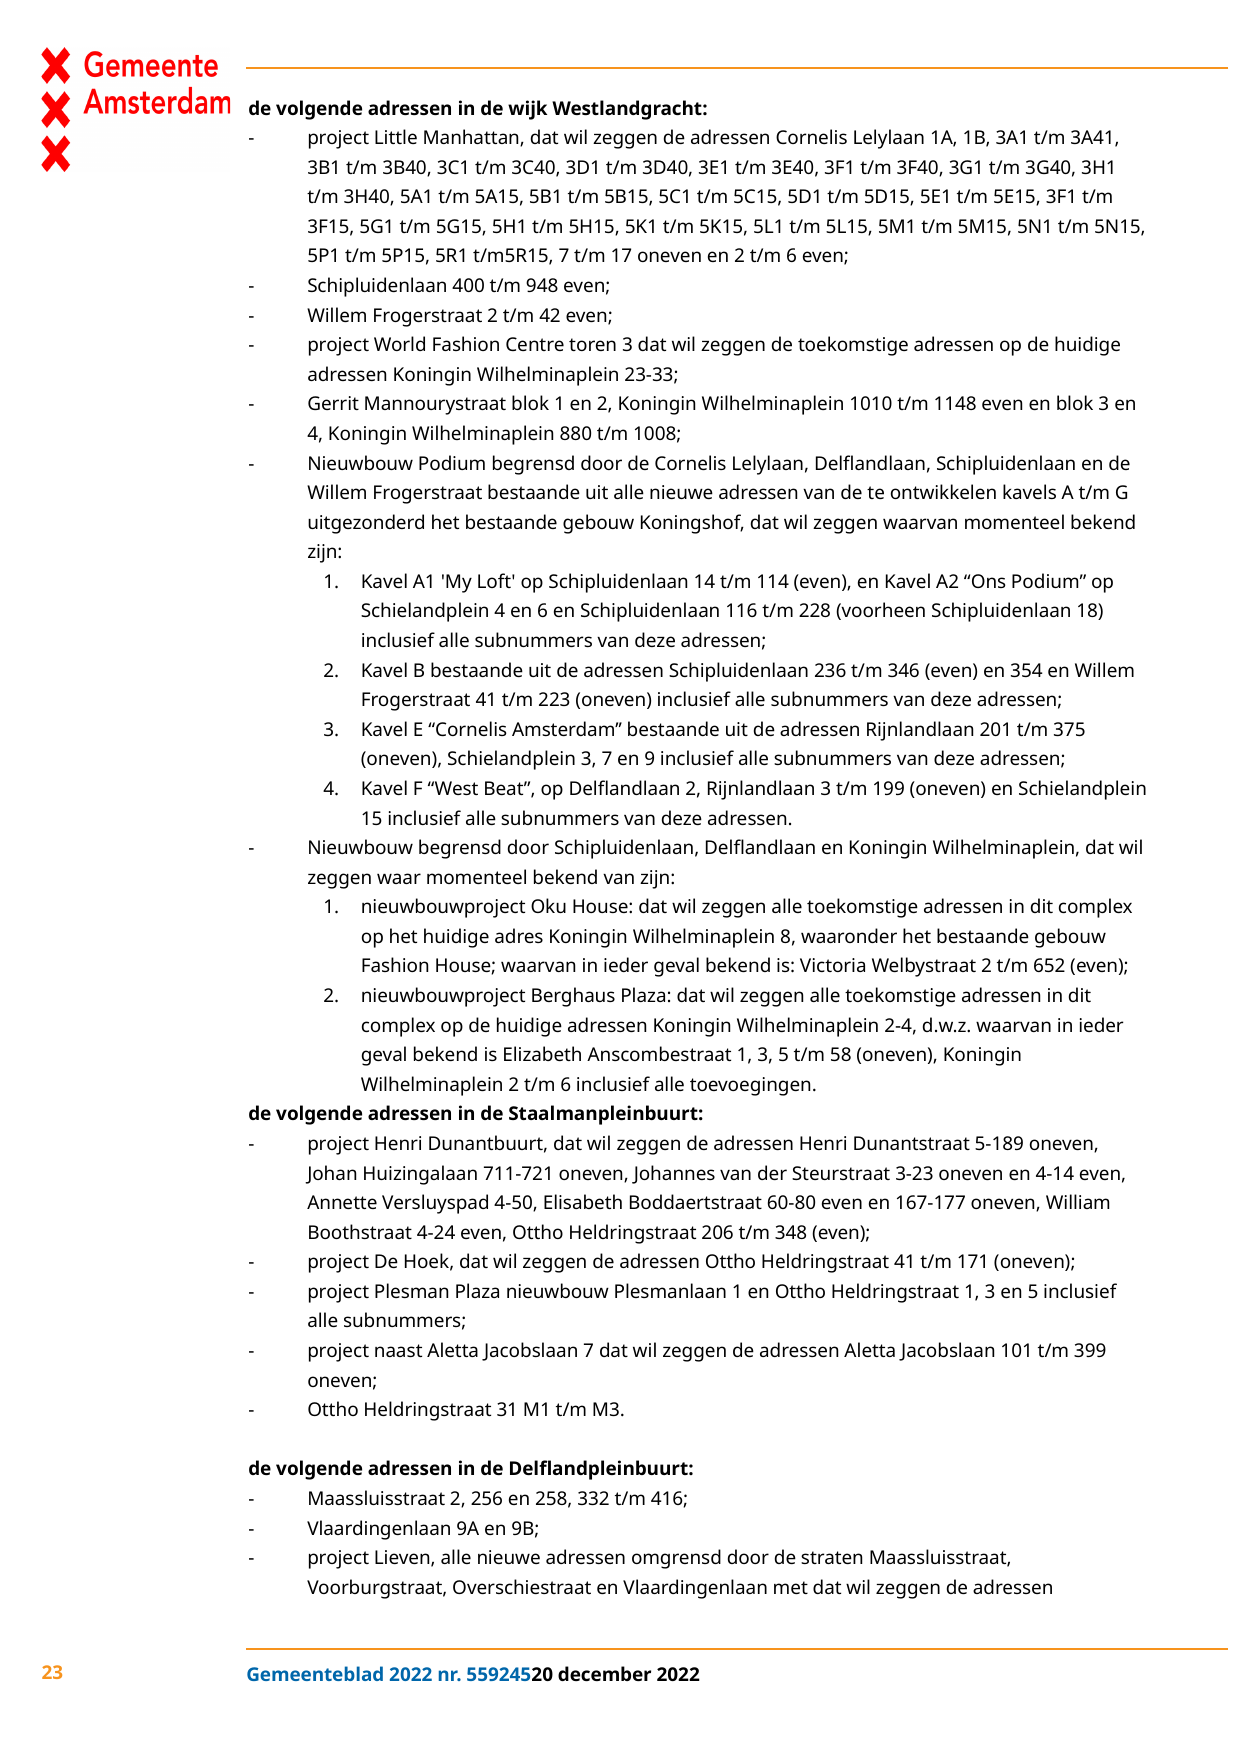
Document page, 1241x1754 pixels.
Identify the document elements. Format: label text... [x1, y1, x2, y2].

list project De Hoek, dat wil zeggen de adressen Ottho Heldringstraat 41 t/m 171 (oneven); [248, 1248, 1152, 1274]
list Kavel E “Cornelis Amsterdam’’ bestaande uit de adressen Rijnlandlaan 201 t/m 375 (oneven), Schielandplein 3, 7 en 9 inclusief alle subnummers van deze adressen; [323, 716, 1152, 771]
text de volgende adressen in de Delflandpleinbuurt: [248, 1456, 1152, 1481]
list Nieuwbouw Podium begrensd door de Cornelis Lelylaan, Delflandlaan, Schipluidenlaan en de Willem Frogerstraat bestaande uit alle nieuwe adressen van de te ontwikkelen kavels A t/m G uitgezonderd het bestaande gebouw Koningshof, dat wil zeggen waarvan momenteel bekend zijn: [248, 450, 1152, 564]
list Gerrit Mannourystraat blok 1 en 2, Koningin Wilhelminaplein 1010 t/m 1148 even en blok 3 en 4, Koningin Wilhelminaplein 880 t/m 1008; [248, 391, 1152, 446]
list project Little Manhattan, dat wil zeggen de adressen Cornelis Lelylaan 1A, 1B, 3A1 t/m 3A41, 3B1 t/m 3B40, 3C1 t/m 3C40, 3D1 t/m 3D40, 3E1 t/m 3E40, 3F1 t/m 3F40, 3G1 t/m 3G40, 3H1 t/m 3H40, 5A1 t/m 5A15, 5B1 t/m 5B15, 5C1 t/m 5C15, 5D1 t/m 5D15, 5E1 t/m 5E15, 3F1 t/m 3F15, 5G1 t/m 5G15, 5H1 t/m 5H15, 5K1 t/m 5K15, 5L1 t/m 5L15, 5M1 t/m 5M15, 5N1 t/m 5N15, 5P1 t/m 5P15, 5R1 t/m5R15, 7 t/m 17 oneven en 2 t/m 6 even; [248, 124, 1152, 268]
list Vlaardingenlaan 9A en 9B; [248, 1515, 1152, 1541]
list Maassluisstraat 2, 256 en 258, 332 t/m 416; [248, 1485, 1152, 1511]
list project Plesman Plaza nieuwbouw Plesmanlaan 1 en Ottho Heldringstraat 1, 3 en 5 inclusief alle subnummers; [248, 1278, 1152, 1333]
list Kavel A1 'My Loft' op Schipluidenlaan 14 t/m 114 (even), en Kavel A2 “Ons Podium” op Schielandplein 4 en 6 en Schipluidenlaan 116 t/m 228 (voorheen Schipluidenlaan 18) inclusief alle subnummers van deze adressen; [323, 568, 1152, 653]
list project Lieven, alle nieuwe adressen omgrensd door de straten Maassluisstraat, Voorburgstraat, Overschiestraat en Vlaardingenlaan met dat wil zeggen de adressen [248, 1544, 1152, 1600]
text de volgende adressen in de Staalmanpleinbuurt: [248, 1101, 1152, 1126]
list Willem Frogerstraat 2 t/m 42 even; [248, 302, 1152, 328]
list nieuwbouwproject Oku House: dat wil zeggen alle toekomstige adressen in dit complex op het huidige adres Koningin Wilhelminaplein 8, waaronder het bestaande gebouw Fashion House; waarvan in ieder geval bekend is: Victoria Welbystraat 2 t/m 652 (even); [323, 893, 1152, 978]
list Nieuwbouw begrensd door Schipluidenlaan, Delflandlaan en Koningin Wilhelminaplein, dat wil zeggen waar momenteel bekend van zijn: [248, 834, 1152, 890]
list project World Fashion Centre toren 3 dat wil zeggen de toekomstige adressen op de huidige adressen Koningin Wilhelminaplein 23-33; [248, 331, 1152, 387]
list project naast Aletta Jacobslaan 7 dat wil zeggen de adressen Aletta Jacobslaan 101 t/m 399 oneven; [248, 1337, 1152, 1393]
picture [41, 47, 231, 172]
list Kavel F “West Beat”, op Delflandlaan 2, Rijnlandlaan 3 t/m 199 (oneven) en Schielandplein 15 inclusief alle subnummers van deze adressen. [323, 775, 1152, 831]
list project Henri Dunantbuurt, dat wil zeggen de adressen Henri Dunantstraat 5-189 oneven, Johan Huizingalaan 711-721 oneven, Johannes van der Steurstraat 3-23 oneven en 4-14 even, Annette Versluyspad 4-50, Elisabeth Boddaertstraat 60-80 even en 167-177 oneven, William Boothstraat 4-24 even, Ottho Heldringstraat 206 t/m 348 (even); [248, 1130, 1152, 1245]
list nieuwbouwproject Berghaus Plaza: dat wil zeggen alle toekomstige adressen in dit complex op de huidige adressen Koningin Wilhelminaplein 2-4, d.w.z. waarvan in ieder geval bekend is Elizabeth Anscombestraat 1, 3, 5 t/m 58 (oneven), Koningin Wilhelminaplein 2 t/m 6 inclusief alle toevoegingen. [323, 982, 1152, 1097]
list Kavel B bestaande uit de adressen Schipluidenlaan 236 t/m 346 (even) en 354 en Willem Frogerstraat 41 t/m 223 (oneven) inclusief alle subnummers van deze adressen; [323, 657, 1152, 712]
list Schipluidenlaan 400 t/m 948 even; [248, 272, 1152, 298]
list Ottho Heldringstraat 31 M1 t/m M3. [248, 1396, 1152, 1422]
text de volgende adressen in de wijk Westlandgracht: [248, 95, 1152, 121]
